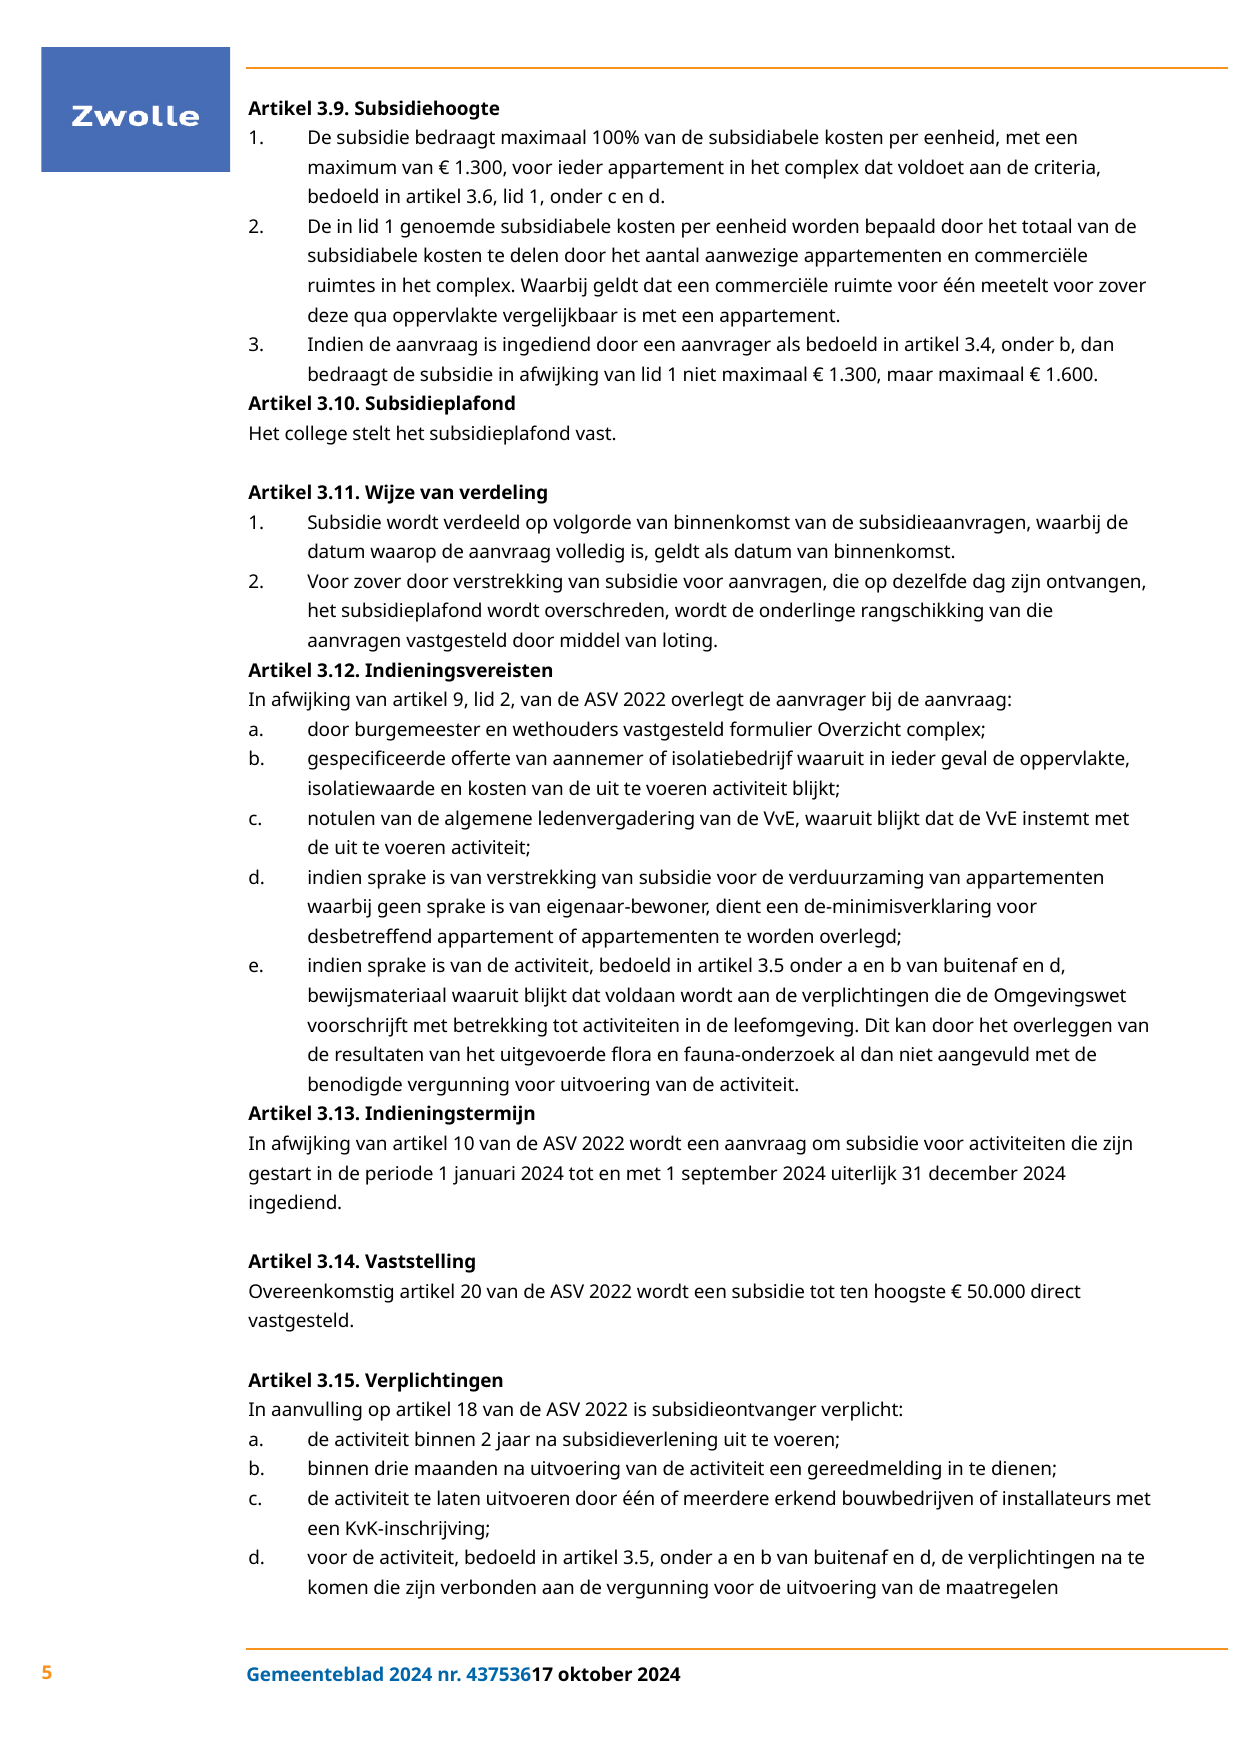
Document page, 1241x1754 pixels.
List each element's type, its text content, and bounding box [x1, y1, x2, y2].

list indien sprake is van verstrekking van subsidie voor de verduurzaming van appartementen waarbij geen sprake is van eigenaar-bewoner, dient een de-minimisverklaring voor desbetreffend appartement of appartementen te worden overlegd; [248, 864, 1152, 949]
list de activiteit binnen 2 jaar na subsidieverlening uit te voeren; [248, 1426, 1152, 1452]
list Indien de aanvraag is ingediend door een aanvrager als bedoeld in artikel 3.4, onder b, dan bedraagt de subsidie in afwijking van lid 1 niet maximaal € 1.300, maar maximaal € 1.600. [248, 331, 1152, 387]
list voor de activiteit, bedoeld in artikel 3.5, onder a en b van buitenaf en d, de verplichtingen na te komen die zijn verbonden aan de vergunning voor de uitvoering van de maatregelen [248, 1544, 1152, 1600]
text In afwijking van artikel 10 van de ASV 2022 wordt een aanvraag om subsidie voor activiteiten die zijn gestart in de periode 1 januari 2024 tot en met 1 september 2024 uiterlijk 31 december 2024 ingediend. [248, 1130, 1152, 1215]
list door burgemeester en wethouders vastgesteld formulier Overzicht complex; [248, 716, 1152, 742]
text Artikel 3.10. Subsidieplafond [248, 391, 1152, 416]
list De in lid 1 genoemde subsidiabele kosten per eenheid worden bepaald door het totaal van de subsidiabele kosten te delen door het aantal aanwezige appartementen en commerciële ruimtes in het complex. Waarbij geldt dat een commerciële ruimte voor één meetelt voor zover deze qua oppervlakte vergelijkbaar is met een appartement. [248, 213, 1152, 328]
list Voor zover door verstrekking van subsidie voor aanvragen, die op dezelfde dag zijn ontvangen, het subsidieplafond wordt overschreden, wordt de onderlinge rangschikking van die aanvragen vastgesteld door middel van loting. [248, 568, 1152, 653]
picture [41, 47, 231, 172]
text Artikel 3.12. Indieningsvereisten [248, 657, 1152, 683]
text In aanvulling op artikel 18 van de ASV 2022 is subsidieontvanger verplicht: [248, 1396, 1152, 1422]
text Artikel 3.11. Wijze van verdeling [248, 479, 1152, 505]
list notulen van de algemene ledenvergadering van de VvE, waaruit blijkt dat de VvE instemt met de uit te voeren activiteit; [248, 805, 1152, 860]
text In afwijking van artikel 9, lid 2, van de ASV 2022 overlegt de aanvrager bij de aanvraag: [248, 686, 1152, 712]
text Artikel 3.9. Subsidiehoogte [248, 95, 1152, 121]
text Artikel 3.14. Vaststelling [248, 1248, 1152, 1274]
text Het college stelt het subsidieplafond vast. [248, 420, 1152, 446]
list de activiteit te laten uitvoeren door één of meerdere erkend bouwbedrijven of installateurs met een KvK-inschrijving; [248, 1485, 1152, 1541]
list indien sprake is van de activiteit, bedoeld in artikel 3.5 onder a en b van buitenaf en d, bewijsmateriaal waaruit blijkt dat voldaan wordt aan de verplichtingen die de Omgevingswet voorschrijft met betrekking tot activiteiten in de leefomgeving. Dit kan door het overleggen van de resultaten van het uitgevoerde flora en fauna-onderzoek al dan niet aangevuld met de benodigde vergunning voor uitvoering van de activiteit. [248, 953, 1152, 1097]
list Subsidie wordt verdeeld op volgorde van binnenkomst van de subsidieaanvragen, waarbij de datum waarop de aanvraag volledig is, geldt als datum van binnenkomst. [248, 509, 1152, 564]
text Artikel 3.15. Verplichtingen [248, 1367, 1152, 1393]
list De subsidie bedraagt maximaal 100% van de subsidiabele kosten per eenheid, met een maximum van € 1.300, voor ieder appartement in het complex dat voldoet aan de criteria, bedoeld in artikel 3.6, lid 1, onder c en d. [248, 124, 1152, 209]
text Artikel 3.13. Indieningstermijn [248, 1101, 1152, 1126]
list gespecificeerde offerte van aannemer of isolatiebedrijf waaruit in ieder geval de oppervlakte, isolatiewaarde en kosten van de uit te voeren activiteit blijkt; [248, 746, 1152, 801]
text Overeenkomstig artikel 20 van de ASV 2022 wordt een subsidie tot ten hoogste € 50.000 direct vastgesteld. [248, 1278, 1152, 1333]
list binnen drie maanden na uitvoering van de activiteit een gereedmelding in te dienen; [248, 1456, 1152, 1481]
